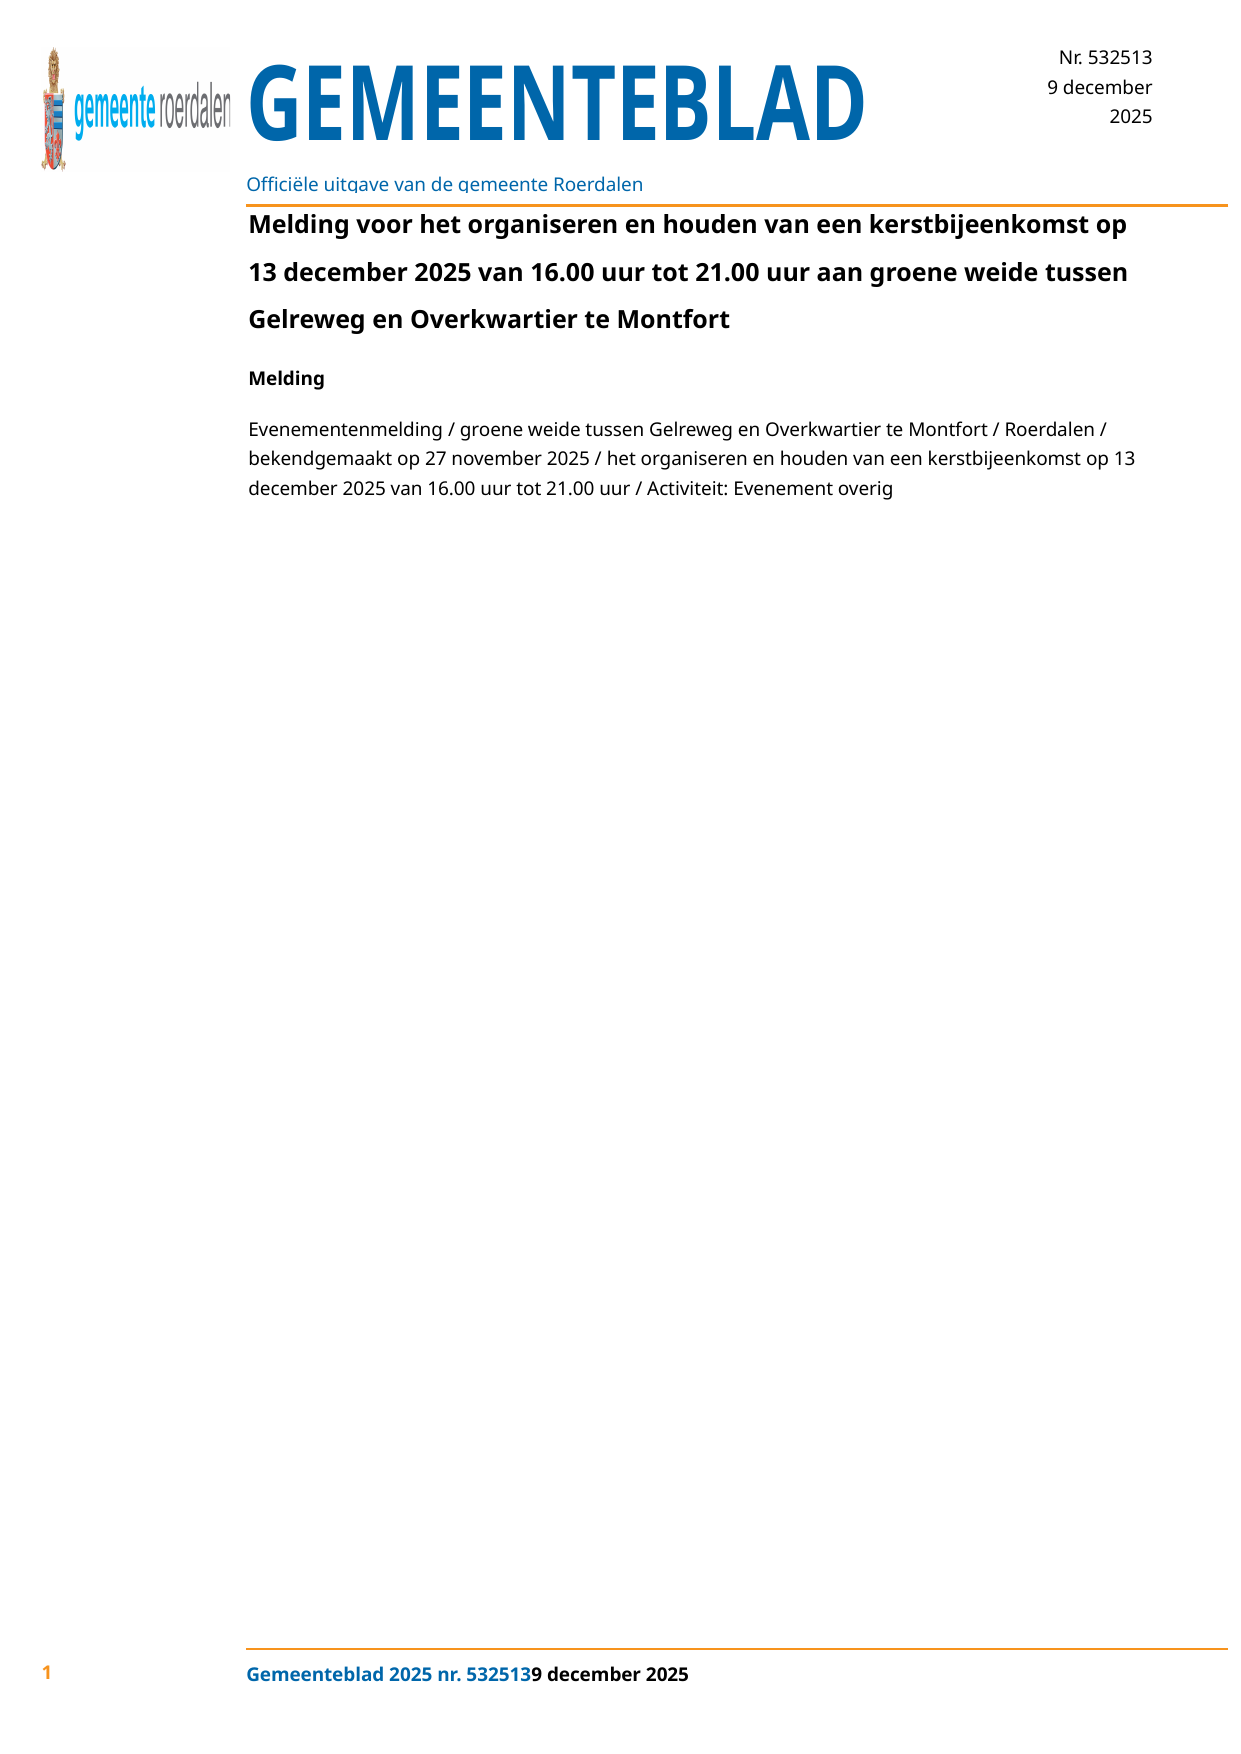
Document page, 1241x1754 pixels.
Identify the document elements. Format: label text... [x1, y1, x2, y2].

text Melding [248, 366, 1152, 391]
text Melding voor het organiseren en houden van een kerstbijeenkomst op 13 december 2025 van 16.00 uur tot 21.00 uur aan groene weide tussen Gelreweg en Overkwartier te Montfort [248, 207, 1152, 336]
picture [41, 47, 231, 172]
text Evenementenmelding / groene weide tussen Gelreweg en Overkwartier te Montfort / Roerdalen / bekendgemaakt op 27 november 2025 / het organiseren en houden van een kerstbijeenkomst op 13 december 2025 van 16.00 uur tot 21.00 uur / Activiteit: Evenement overig [248, 416, 1152, 501]
